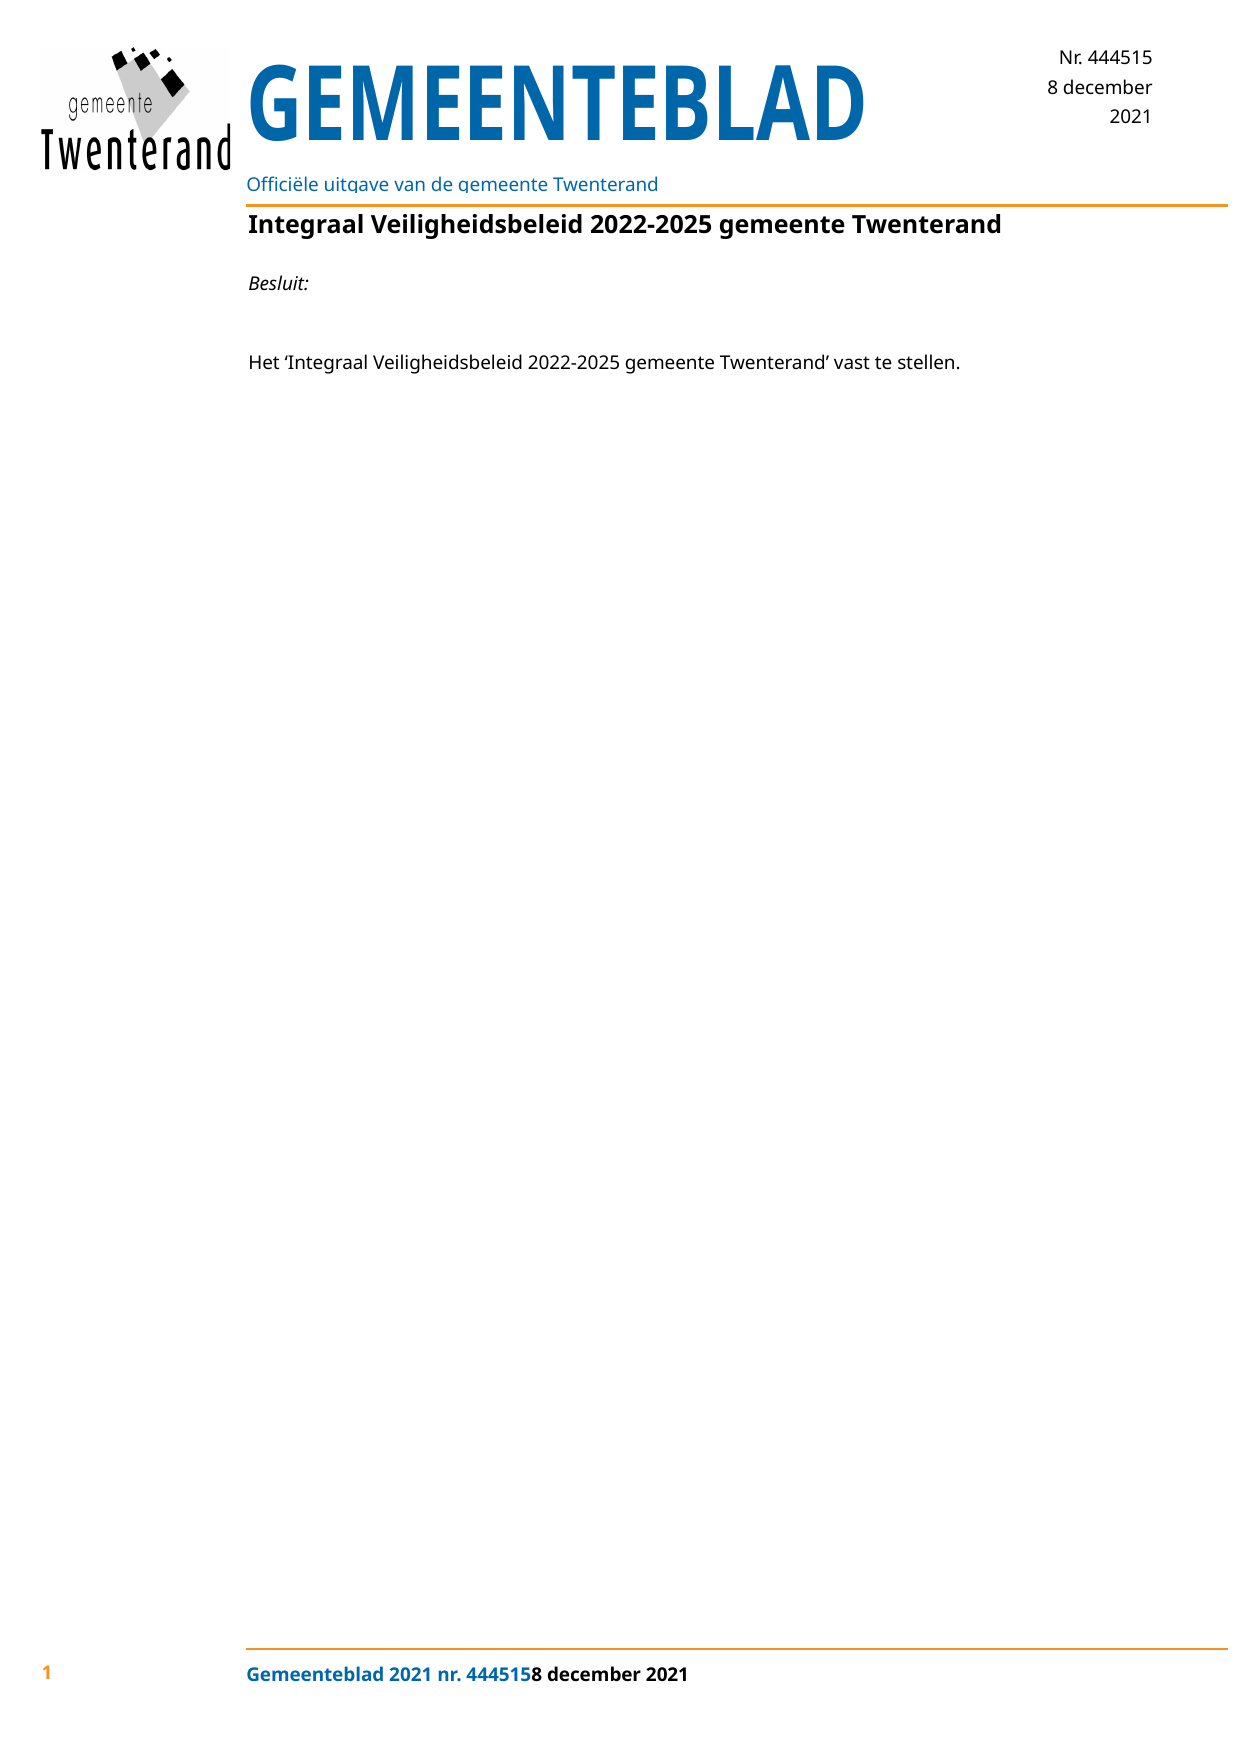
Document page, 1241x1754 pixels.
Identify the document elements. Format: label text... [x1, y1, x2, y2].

text Het ‘Integraal Veiligheidsbeleid 2022-2025 gemeente Twenterand’ vast te stellen. [248, 349, 1152, 375]
text Integraal Veiligheidsbeleid 2022-2025 gemeente Twenterand [248, 207, 1152, 241]
text Besluit: [248, 270, 1152, 296]
picture [41, 47, 231, 172]
